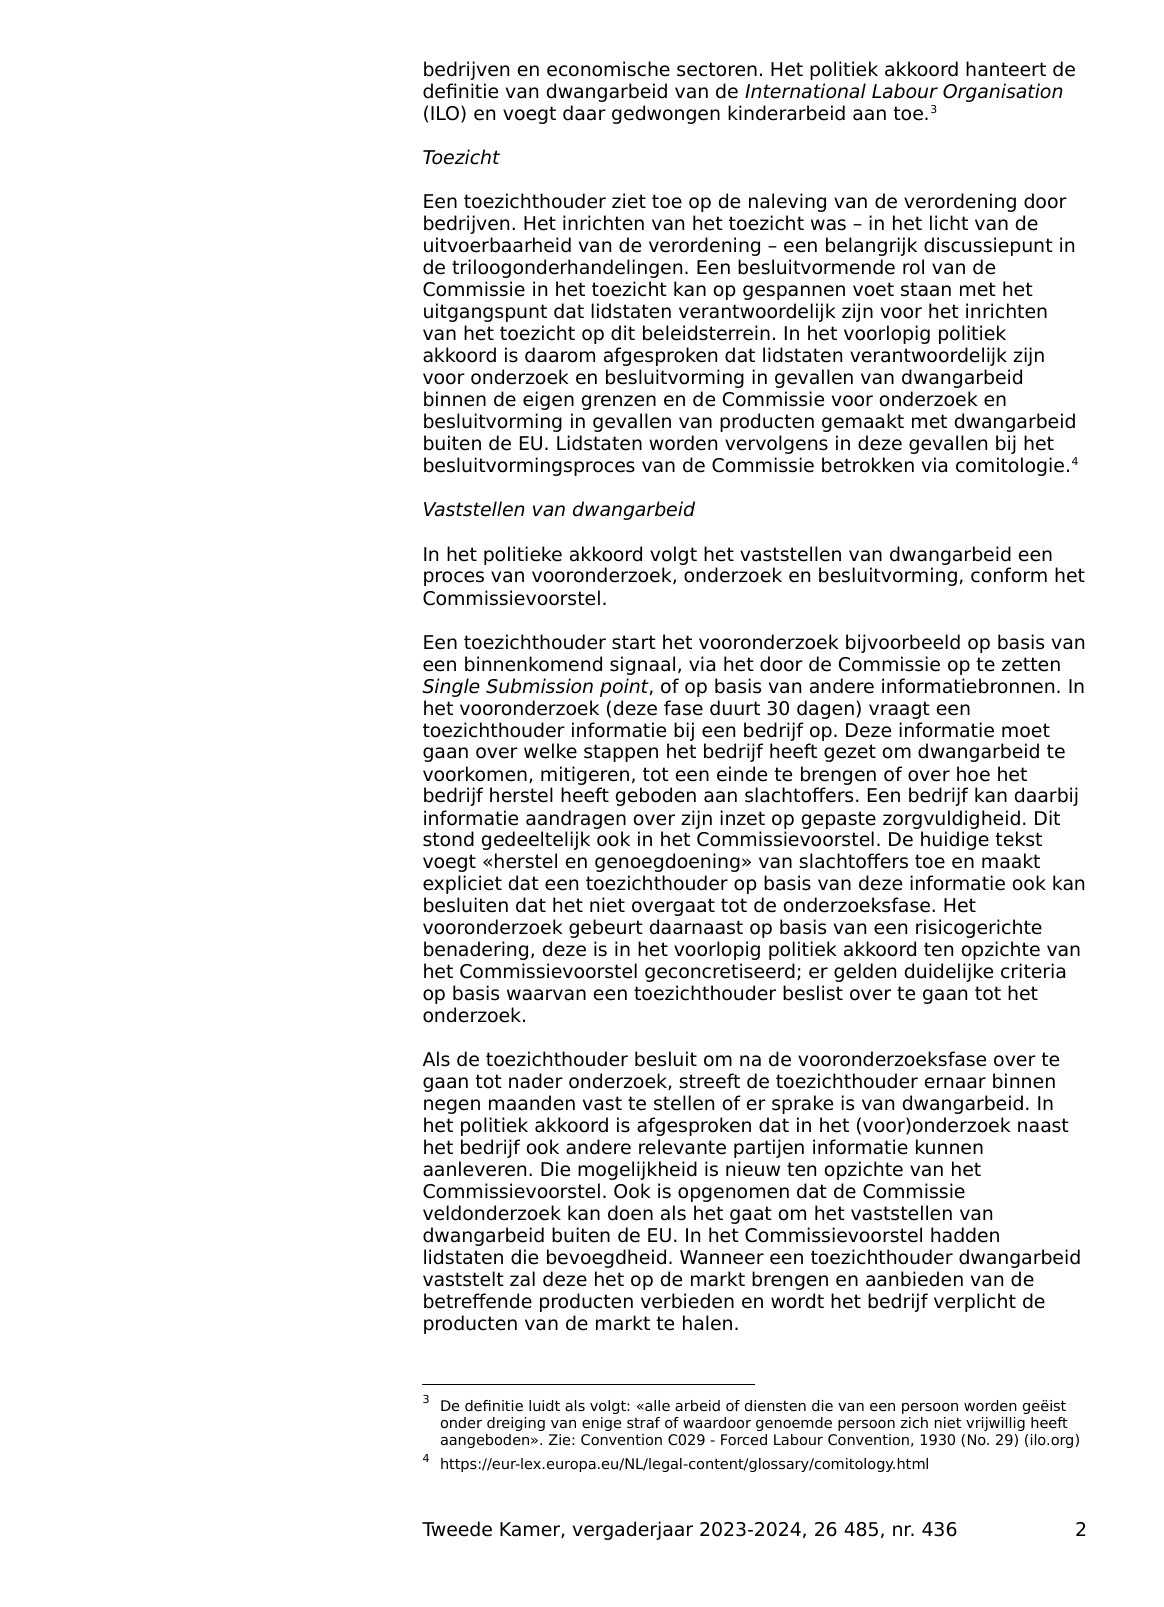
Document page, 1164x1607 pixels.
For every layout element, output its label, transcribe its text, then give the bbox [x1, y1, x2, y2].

subtitle Toezicht [422, 147, 1087, 169]
text De definitie luidt als volgt: «alle arbeid of diensten die van een persoon worden geëist onder dreiging van enige straf of waardoor genoemde persoon zich niet vrijwillig heeft aangeboden». Zie: Convention C029 - Forced Labour Convention, 1930 (No. 29) (ilo.org) [422, 1393, 1087, 1449]
text https://eur-lex.europa.eu/NL/legal-content/glossary/comitology.html [422, 1452, 1087, 1474]
text In het politieke akkoord volgt het vaststellen van dwangarbeid een proces van vooronderzoek, onderzoek en besluitvorming, conform het Commissievoorstel. [422, 543, 1087, 609]
subtitle Vaststellen van dwangarbeid [422, 499, 1087, 521]
text bedrijven en economische sectoren. Het politiek akkoord hanteert de definitie van dwangarbeid van de International Labour Organisation (ILO) en voegt daar gedwongen kinderarbeid aan toe. [422, 59, 1087, 125]
text Als de toezichthouder besluit om na de vooronderzoeksfase over te gaan tot nader onderzoek, streeft de toezichthouder ernaar binnen negen maanden vast te stellen of er sprake is van dwangarbeid. In het politiek akkoord is afgesproken dat in het (voor)onderzoek naast het bedrijf ook andere relevante partijen informatie kunnen aanleveren. Die mogelijkheid is nieuw ten opzichte van het Commissievoorstel. Ook is opgenomen dat de Commissie veldonderzoek kan doen als het gaat om het vaststellen van dwangarbeid buiten de EU. In het Commissievoorstel hadden lidstaten die bevoegdheid. Wanneer een toezichthouder dwangarbeid vaststelt zal deze het op de markt brengen en aanbieden van de betreffende producten verbieden en wordt het bedrijf verplicht de producten van de markt te halen. [422, 1049, 1087, 1335]
text Een toezichthouder ziet toe op de naleving van de verordening door bedrijven. Het inrichten van het toezicht was – in het licht van de uitvoerbaarheid van de verordening – een belangrijk discussiepunt in de triloogonderhandelingen. Een besluitvormende rol van de Commissie in het toezicht kan op gespannen voet staan met het uitgangspunt dat lidstaten verantwoordelijk zijn voor het inrichten van het toezicht op dit beleidsterrein. In het voorlopig politiek akkoord is daarom afgesproken dat lidstaten verantwoordelijk zijn voor onderzoek en besluitvorming in gevallen van dwangarbeid binnen de eigen grenzen en de Commissie voor onderzoek en besluitvorming in gevallen van producten gemaakt met dwangarbeid buiten de EU. Lidstaten worden vervolgens in deze gevallen bij het besluitvormingsproces van de Commissie betrokken via comitologie. [422, 191, 1087, 477]
text Een toezichthouder start het vooronderzoek bijvoorbeeld op basis van een binnenkomend signaal, via het door de Commissie op te zetten Single Submission point, of op basis van andere informatiebronnen. In het vooronderzoek (deze fase duurt 30 dagen) vraagt een toezichthouder informatie bij een bedrijf op. Deze informatie moet gaan over welke stappen het bedrijf heeft gezet om dwangarbeid te voorkomen, mitigeren, tot een einde te brengen of over hoe het bedrijf herstel heeft geboden aan slachtoffers. Een bedrijf kan daarbij informatie aandragen over zijn inzet op gepaste zorgvuldigheid. Dit stond gedeeltelijk ook in het Commissievoorstel. De huidige tekst voegt «herstel en genoegdoening» van slachtoffers toe en maakt expliciet dat een toezichthouder op basis van deze informatie ook kan besluiten dat het niet overgaat tot de onderzoeksfase. Het vooronderzoek gebeurt daarnaast op basis van een risicogerichte benadering, deze is in het voorlopig politiek akkoord ten opzichte van het Commissievoorstel geconcretiseerd; er gelden duidelijke criteria op basis waarvan een toezichthouder beslist over te gaan tot het onderzoek. [422, 632, 1087, 1027]
